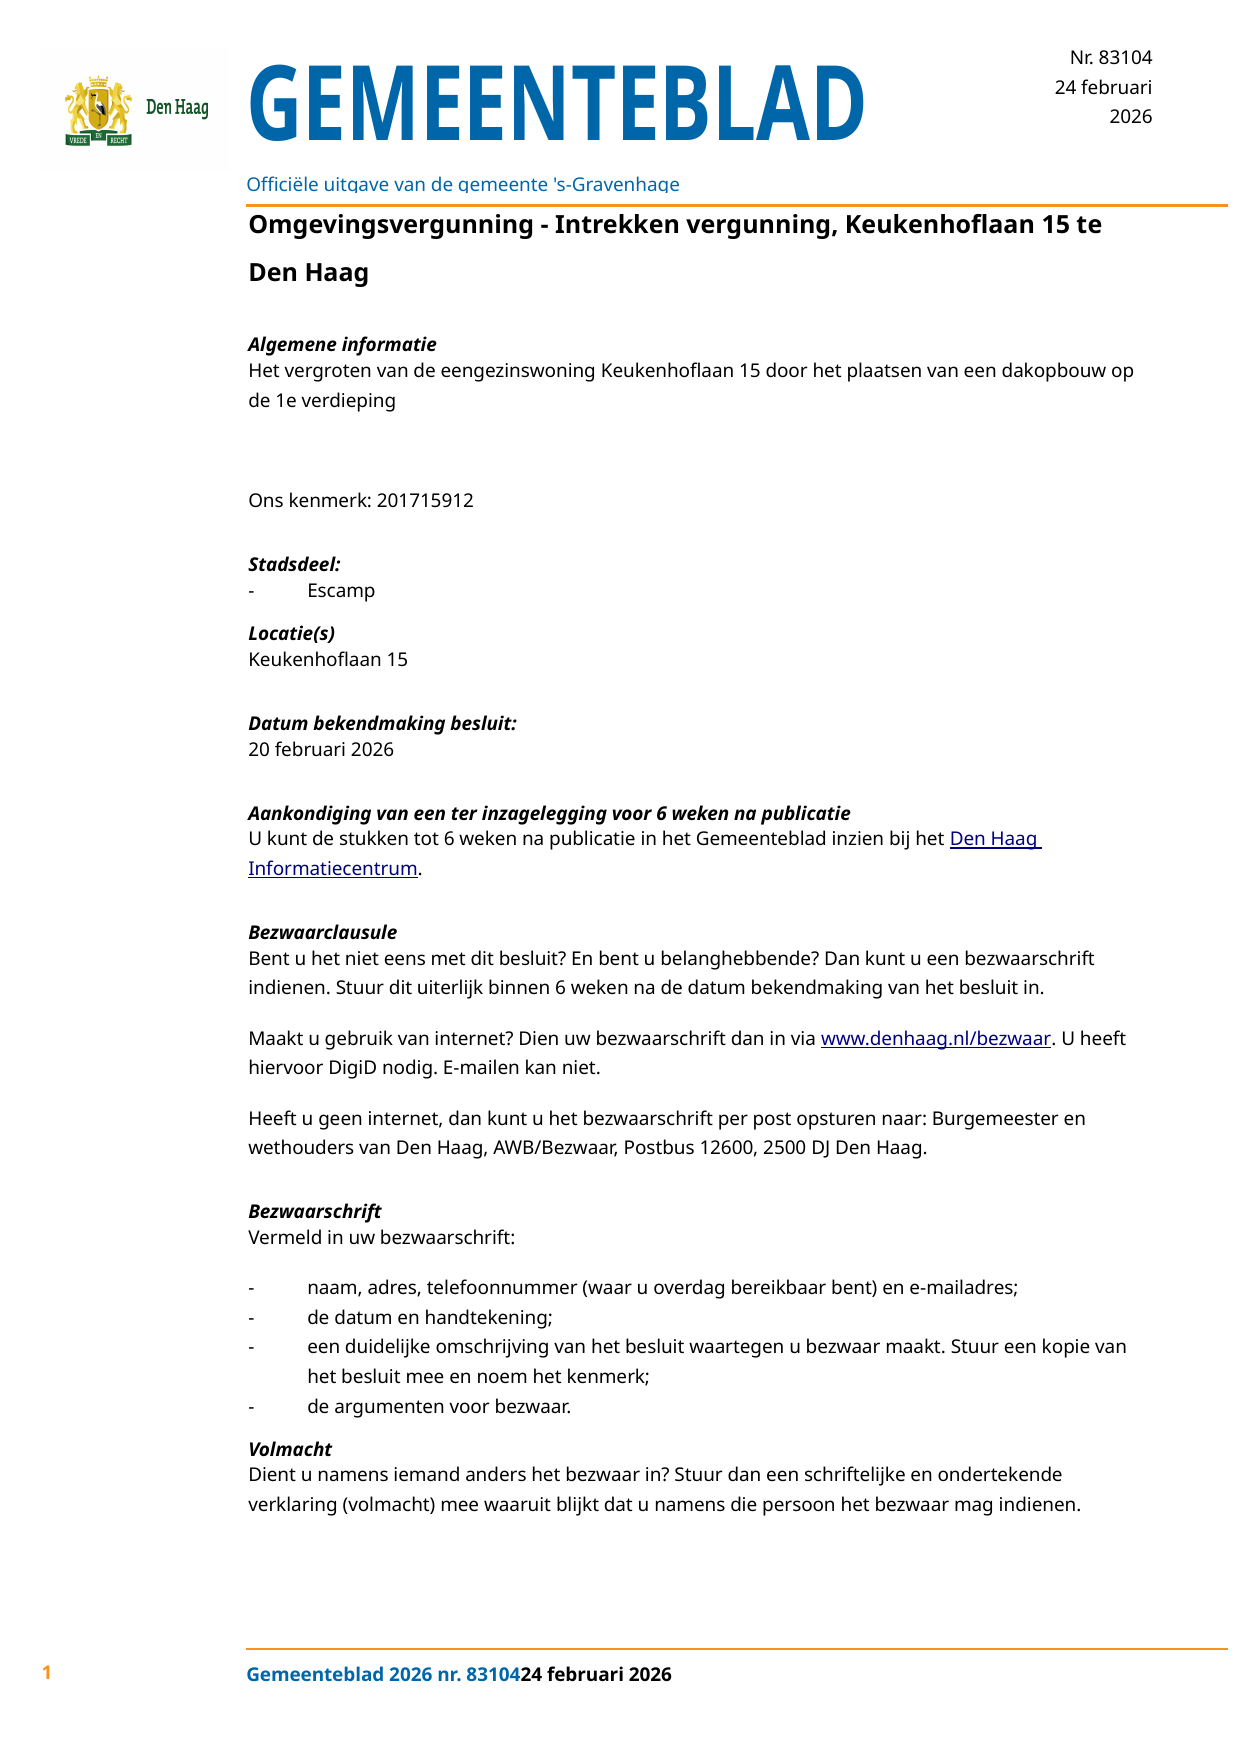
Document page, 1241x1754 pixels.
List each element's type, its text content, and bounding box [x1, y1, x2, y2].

text Algemene informatie [248, 331, 1152, 357]
list een duidelijke omschrijving van het besluit waartegen u bezwaar maakt. Stuur een kopie van het besluit mee en noem het kenmerk; [248, 1334, 1152, 1389]
text Bezwaarschrift [248, 1198, 1152, 1224]
text Volmacht [248, 1436, 1152, 1462]
text Ons kenmerk: 201715912 [248, 488, 1152, 513]
list Escamp [248, 577, 1152, 603]
text Keukenhoflaan 15 [248, 646, 1152, 672]
text Datum bekendmaking besluit: [248, 710, 1152, 736]
list de argumenten voor bezwaar. [248, 1393, 1152, 1418]
list de datum en handtekening; [248, 1304, 1152, 1330]
text Aankondiging van een ter inzagelegging voor 6 weken na publicatie [248, 800, 1152, 826]
text Bent u het niet eens met dit besluit? En bent u belanghebbende? Dan kunt u een bezwaarschrift indienen. Stuur dit uiterlijk binnen 6 weken na de datum bekendmaking van het besluit in. [248, 945, 1152, 1000]
text Omgevingsvergunning - Intrekken vergunning, Keukenhoflaan 15 te Den Haag [248, 207, 1152, 288]
text Maakt u gebruik van internet? Dien uw bezwaarschrift dan in via www.denhaag.nl/bezwaar. U heeft hiervoor DigiD nodig. E-mailen kan niet. [248, 1025, 1152, 1080]
text Dient u namens iemand anders het bezwaar in? Stuur dan een schriftelijke en ondertekende verklaring (volmacht) mee waaruit blijkt dat u namens die persoon het bezwaar mag indienen. [248, 1462, 1152, 1517]
text Vermeld in uw bezwaarschrift: [248, 1224, 1152, 1250]
text 20 februari 2026 [248, 736, 1152, 762]
picture [41, 47, 231, 172]
text Bezwaarclausule [248, 919, 1152, 945]
text Heeft u geen internet, dan kunt u het bezwaarschrift per post opsturen naar: Burgemeester en wethouders van Den Haag, AWB/Bezwaar, Postbus 12600, 2500 DJ Den Haag. [248, 1105, 1152, 1160]
text Het vergroten van de eengezinswoning Keukenhoflaan 15 door het plaatsen van een dakopbouw op de 1e verdieping [248, 357, 1152, 412]
list naam, adres, telefoonnummer (waar u overdag bereikbaar bent) en e-mailadres; [248, 1274, 1152, 1300]
text Stadsdeel: [248, 552, 1152, 577]
text Locatie(s) [248, 620, 1152, 646]
text U kunt de stukken tot 6 weken na publicatie in het Gemeenteblad inzien bij het Den Haag Informatiecentrum. [248, 826, 1152, 881]
